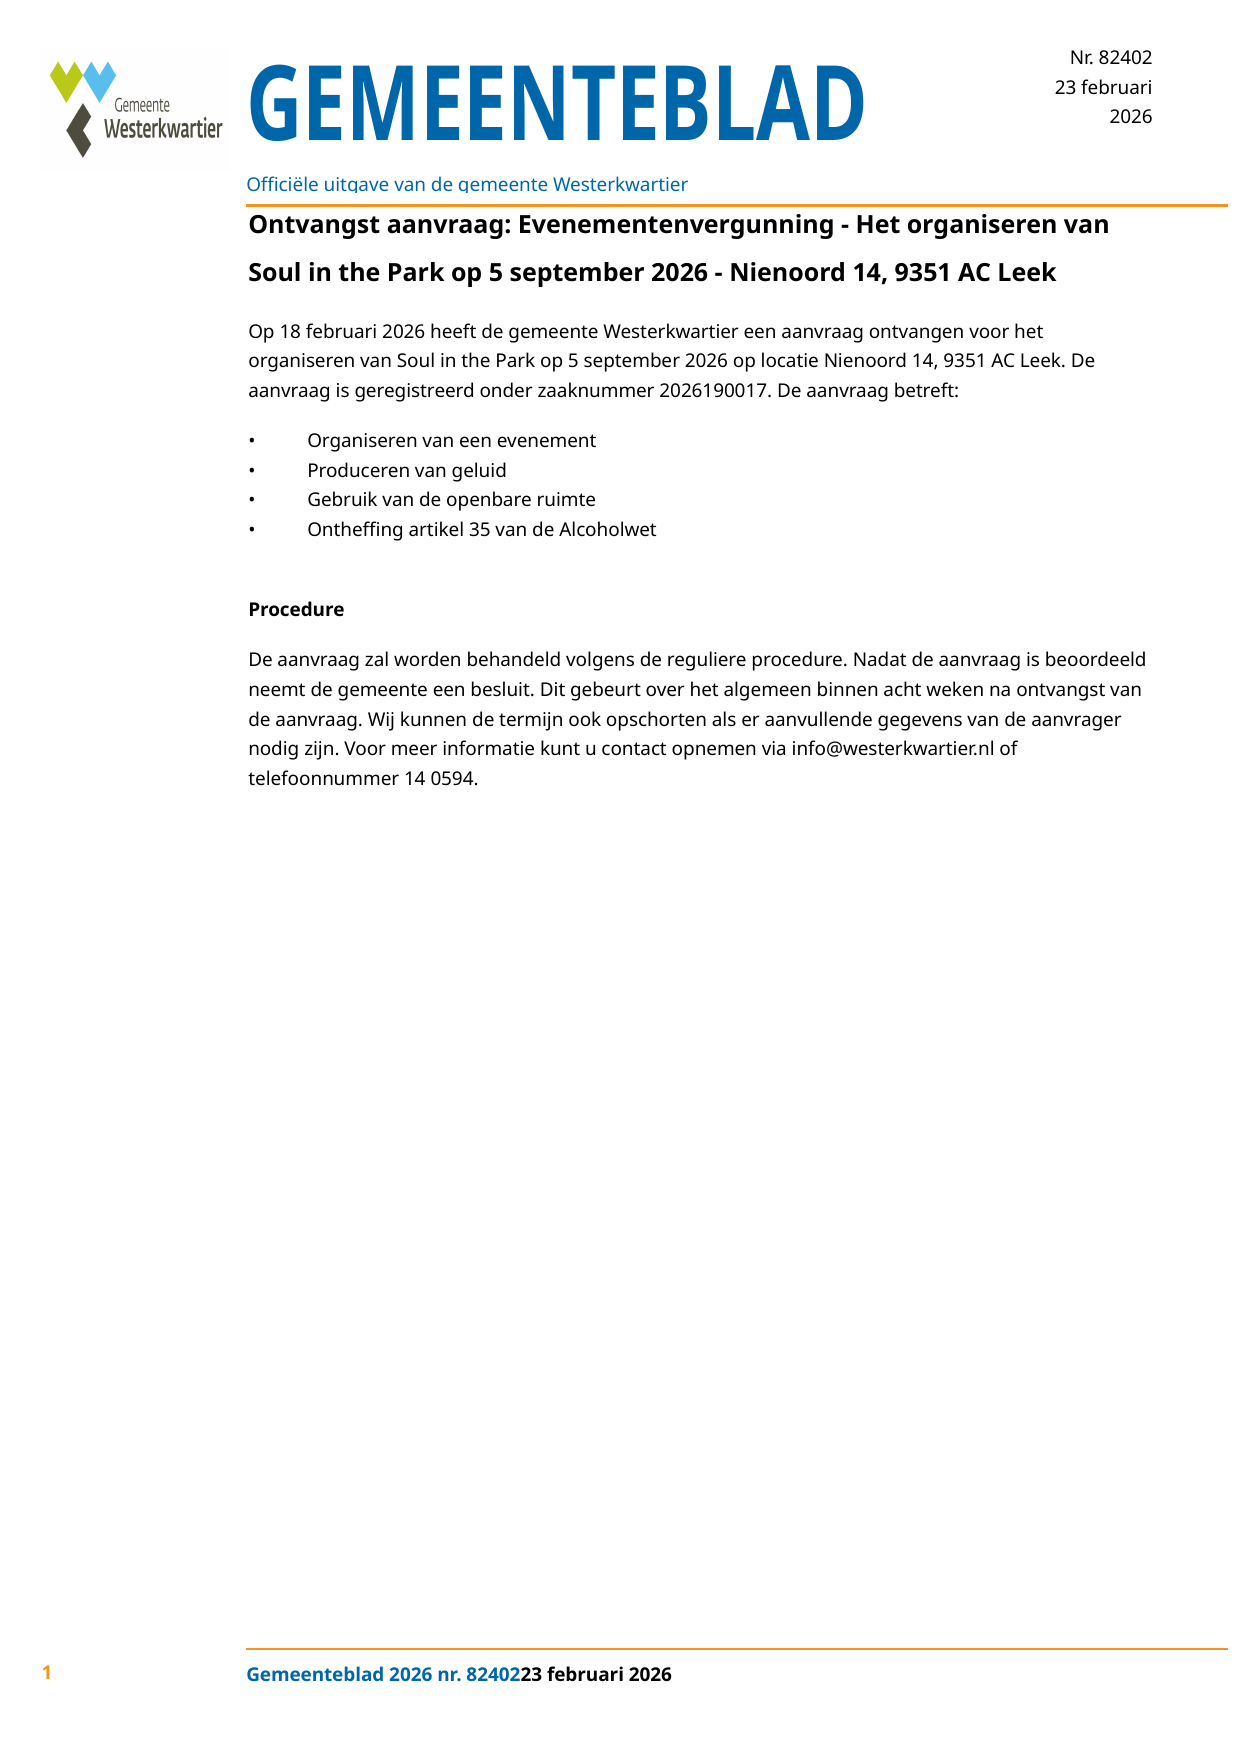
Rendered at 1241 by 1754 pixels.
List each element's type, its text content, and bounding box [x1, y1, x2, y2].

text Procedure [248, 596, 1152, 622]
list Produceren van geluid [248, 457, 1152, 483]
text De aanvraag zal worden behandeld volgens de reguliere procedure. Nadat de aanvraag is beoordeeld neemt de gemeente een besluit. Dit gebeurt over het algemeen binnen acht weken na ontvangst van de aanvraag. Wij kunnen de termijn ook opschorten als er aanvullende gegevens van de aanvrager nodig zijn. Voor meer informatie kunt u contact opnemen via info@westerkwartier.nl of telefoonnummer 14 0594. [248, 647, 1152, 791]
list Organiseren van een evenement [248, 427, 1152, 453]
text Ontvangst aanvraag: Evenementenvergunning - Het organiseren van Soul in the Park op 5 september 2026 - Nienoord 14, 9351 AC Leek [248, 207, 1152, 288]
list Ontheffing artikel 35 van de Alcoholwet [248, 516, 1152, 542]
text Op 18 februari 2026 heeft de gemeente Westerkwartier een aanvraag ontvangen voor het organiseren van Soul in the Park op 5 september 2026 op locatie Nienoord 14, 9351 AC Leek. De aanvraag is geregistreerd onder zaaknummer 2026190017. De aanvraag betreft: [248, 318, 1152, 403]
picture [41, 47, 231, 172]
list Gebruik van de openbare ruimte [248, 487, 1152, 512]
